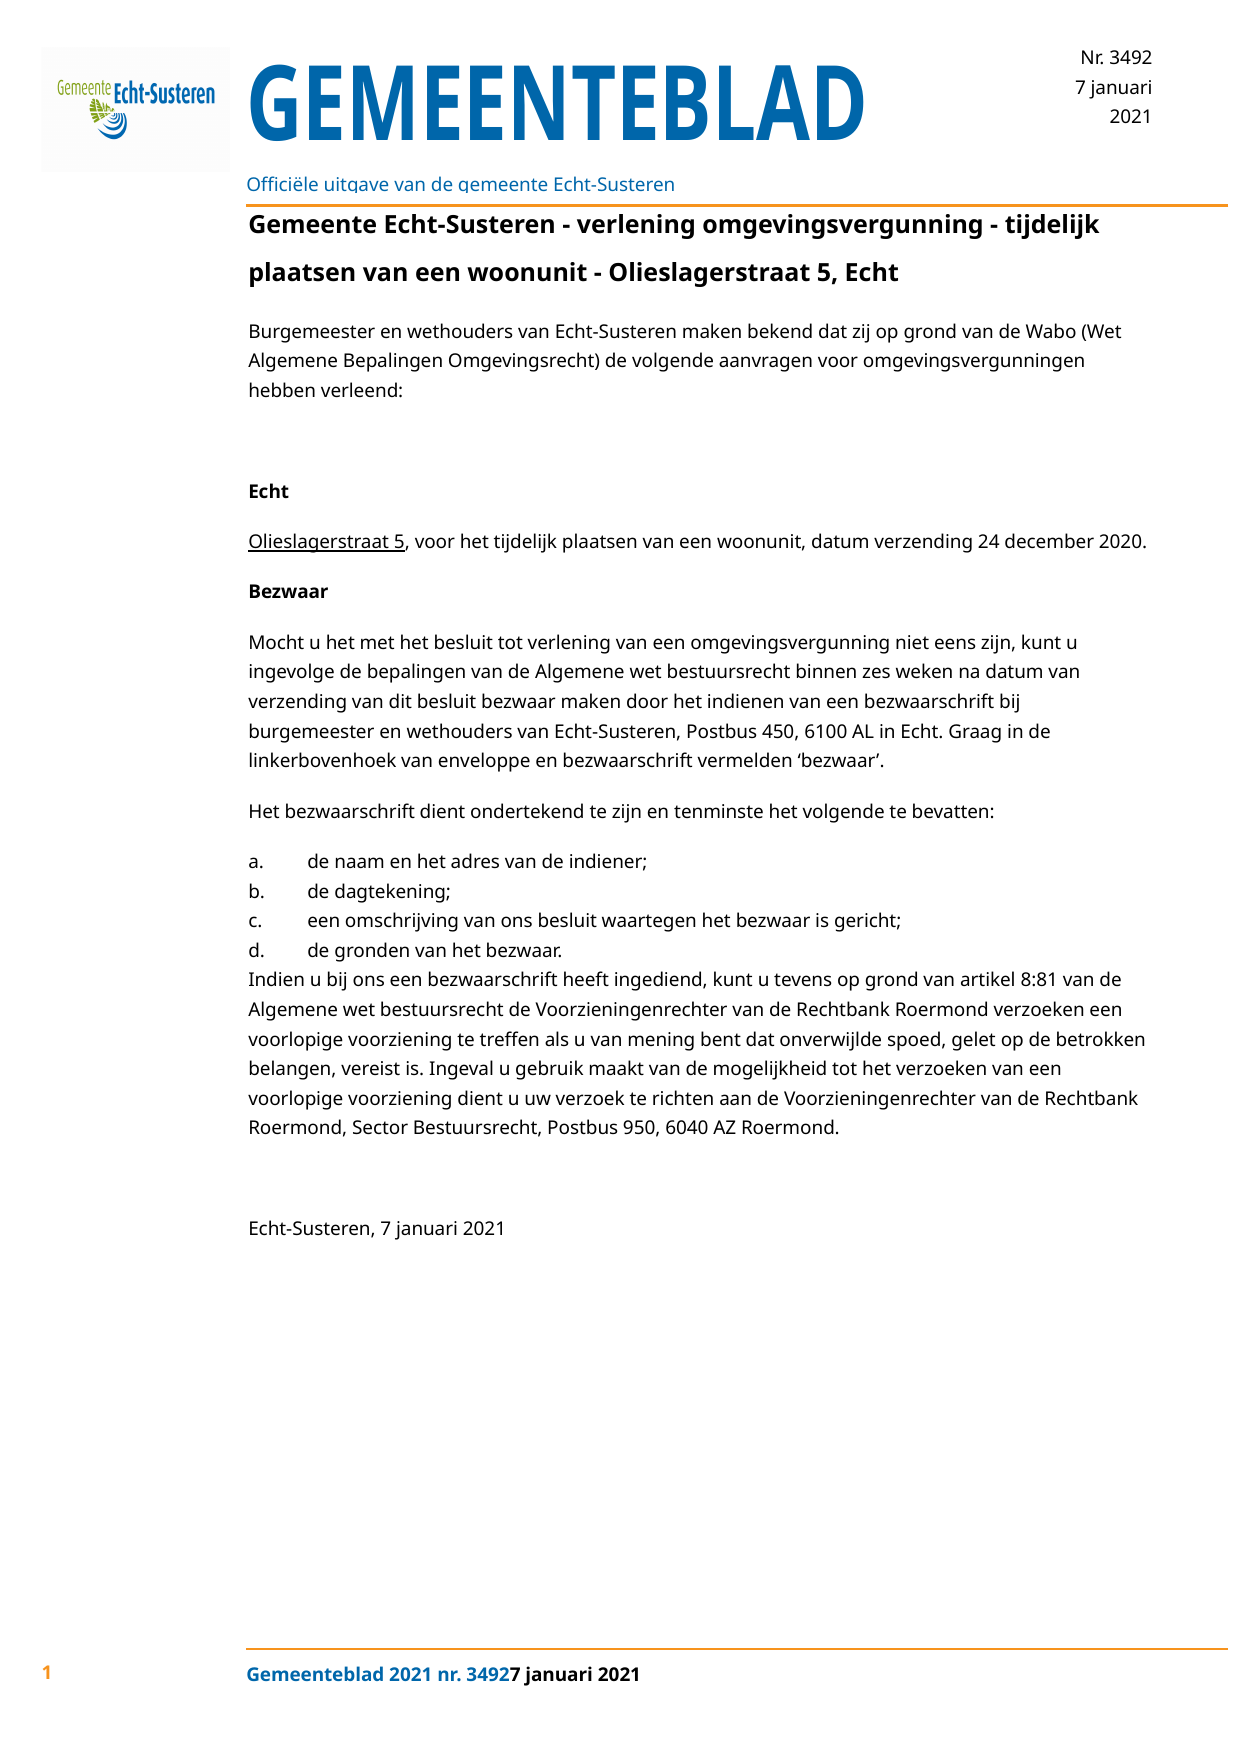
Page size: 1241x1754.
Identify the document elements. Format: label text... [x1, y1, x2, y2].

text Mocht u het met het besluit tot verlening van een omgevingsvergunning niet eens zijn, kunt u ingevolge de bepalingen van de Algemene wet bestuursrecht binnen zes weken na datum van verzending van dit besluit bezwaar maken door het indienen van een bezwaarschrift bij burgemeester en wethouders van Echt-Susteren, Postbus 450, 6100 AL in Echt. Graag in de linkerbovenhoek van enveloppe en bezwaarschrift vermelden ‘bezwaar’. [248, 629, 1152, 773]
picture [41, 47, 231, 172]
text Burgemeester en wethouders van Echt-Susteren maken bekend dat zij op grond van de Wabo (Wet Algemene Bepalingen Omgevingsrecht) de volgende aanvragen voor omgevingsvergunningen hebben verleend: [248, 318, 1152, 403]
text Olieslagerstraat 5, voor het tijdelijk plaatsen van een woonunit, datum verzending 24 december 2020. [248, 528, 1152, 554]
text Bezwaar [248, 579, 1152, 604]
list de gronden van het bezwaar. [248, 937, 1152, 963]
text Gemeente Echt-Susteren - verlening omgevingsvergunning - tijdelijk plaatsen van een woonunit - Olieslagerstraat 5, Echt [248, 207, 1152, 288]
text Het bezwaarschrift dient ondertekend te zijn en tenminste het volgende te bevatten: [248, 798, 1152, 824]
text Indien u bij ons een bezwaarschrift heeft ingediend, kunt u tevens op grond van artikel 8:81 van de Algemene wet bestuursrecht de Voorzieningenrechter van de Rechtbank Roermond verzoeken een voorlopige voorziening te treffen als u van mening bent dat onverwijlde spoed, gelet op de betrokken belangen, vereist is. Ingeval u gebruik maakt van de mogelijkheid tot het verzoeken van een voorlopige voorziening dient u uw verzoek te richten aan de Voorzieningenrechter van de Rechtbank Roermond, Sector Bestuursrecht, Postbus 950, 6040 AZ Roermond. [248, 967, 1152, 1140]
text Echt-Susteren, 7 januari 2021 [248, 1215, 1152, 1241]
list een omschrijving van ons besluit waartegen het bezwaar is gericht; [248, 907, 1152, 933]
list de naam en het adres van de indiener; [248, 848, 1152, 874]
list de dagtekening; [248, 878, 1152, 904]
text Echt [248, 478, 1152, 504]
